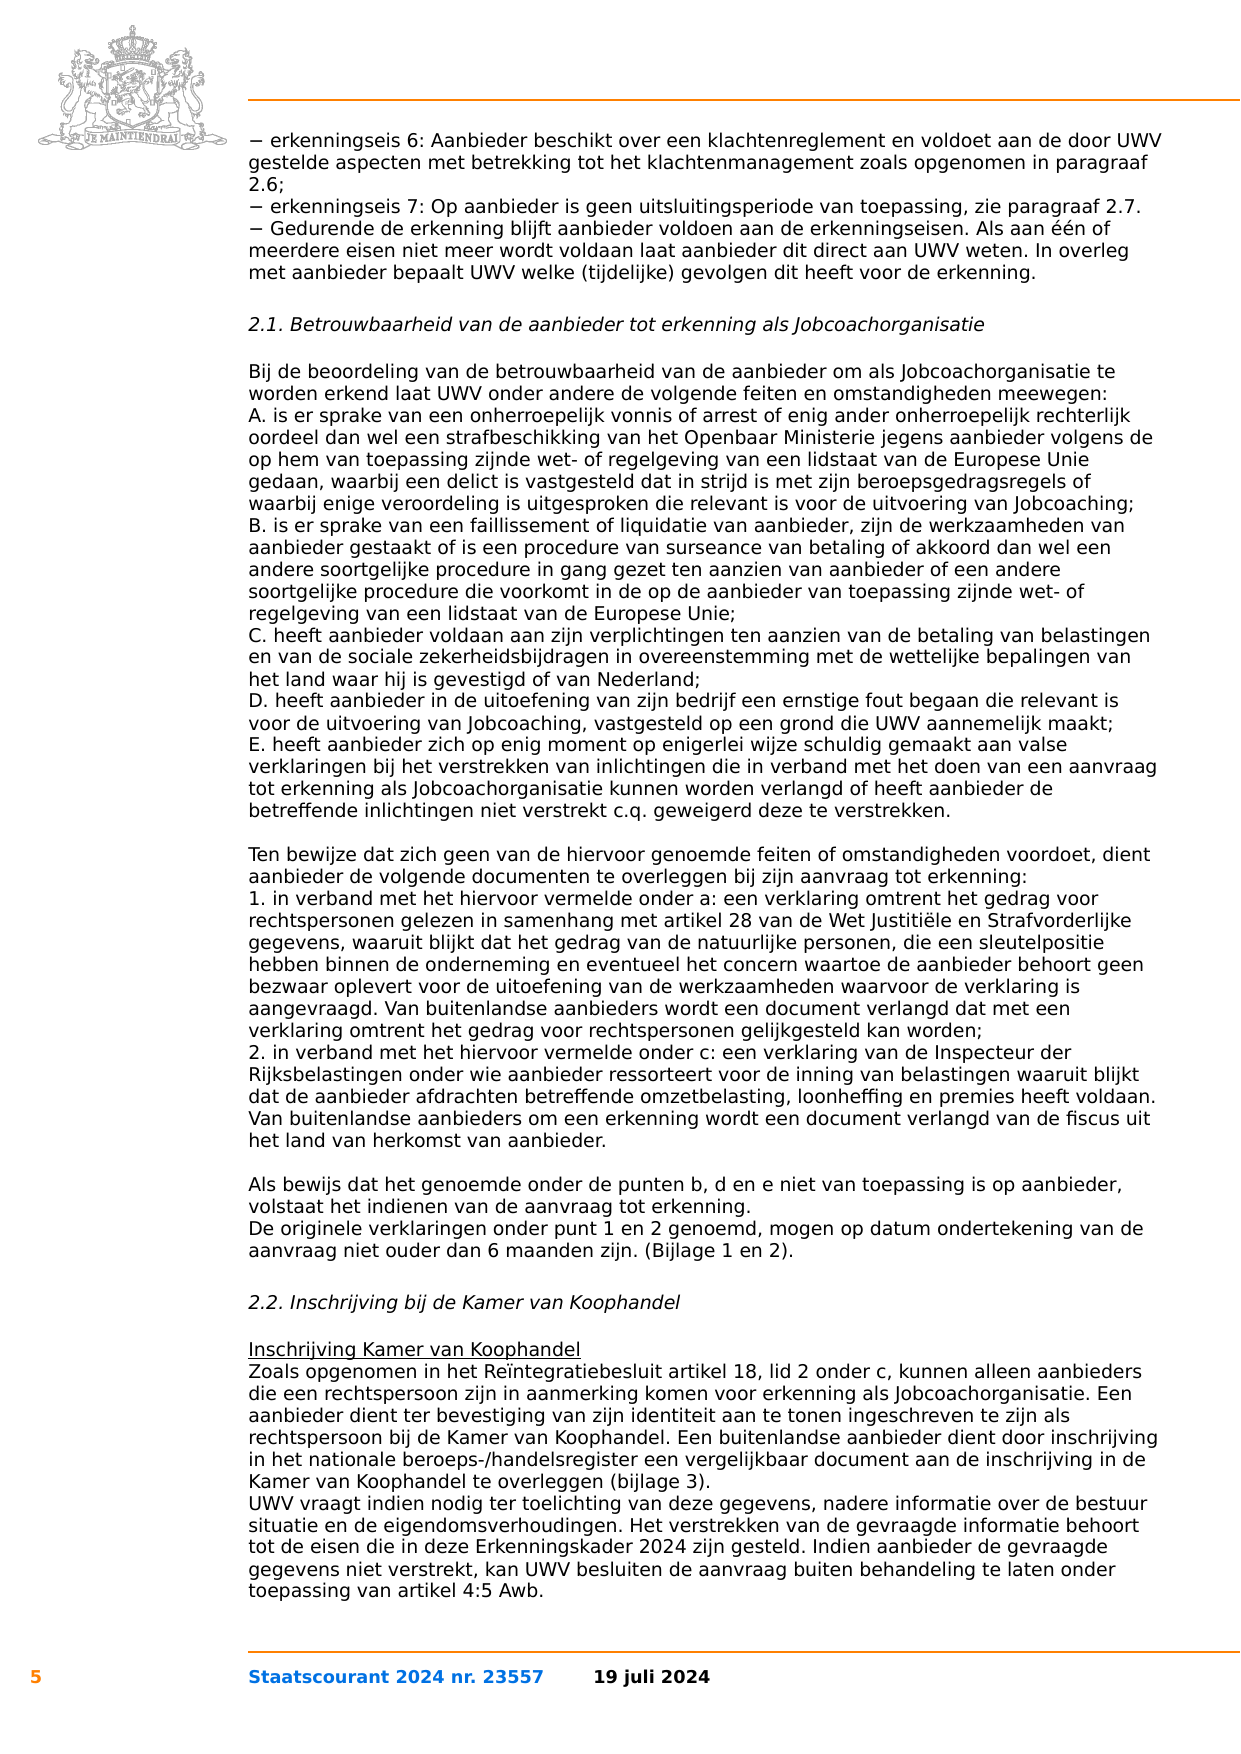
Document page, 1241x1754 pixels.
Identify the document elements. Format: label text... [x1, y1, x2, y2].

text A. is er sprake van een onherroepelijk vonnis of arrest of enig ander onherroepelijk rechterlijk oordeel dan wel een strafbeschikking van het Openbaar Ministerie jegens aanbieder volgens de op hem van toepassing zijnde wet- of regelgeving van een lidstaat van de Europese Unie gedaan, waarbij een delict is vastgesteld dat in strijd is met zijn beroepsgedragsregels of waarbij enige veroordeling is uitgesproken die relevant is voor de uitvoering van Jobcoaching; [248, 405, 1163, 514]
text − Gedurende de erkenning blijft aanbieder voldoen aan de erkenningseisen. Als aan één of meerdere eisen niet meer wordt voldaan laat aanbieder dit direct aan UWV weten. In overleg met aanbieder bepaalt UWV welke (tijdelijke) gevolgen dit heeft voor de erkenning. [248, 218, 1163, 284]
text Zoals opgenomen in het Reïntegratiebesluit artikel 18, lid 2 onder c, kunnen alleen aanbieders die een rechtspersoon zijn in aanmerking komen voor erkenning als Jobcoachorganisatie. Een aanbieder dient ter bevestiging van zijn identiteit aan te tonen ingeschreven te zijn als rechtspersoon bij de Kamer van Koophandel. Een buitenlandse aanbieder dient door inschrijving in het nationale beroeps-/handelsregister een vergelijkbaar document aan de inschrijving in de Kamer van Koophandel te overleggen (bijlage 3). [248, 1361, 1163, 1492]
text De originele verklaringen onder punt 1 en 2 genoemd, mogen op datum ondertekening van de aanvraag niet ouder dan 6 maanden zijn. (Bijlage 1 en 2). [248, 1218, 1163, 1262]
text Als bewijs dat het genoemde onder de punten b, d en e niet van toepassing is op aanbieder, volstaat het indienen van de aanvraag tot erkenning. [248, 1174, 1163, 1218]
picture [38, 25, 227, 150]
text Bij de beoordeling van de betrouwbaarheid van de aanbieder om als Jobcoachorganisatie te worden erkend laat UWV onder andere de volgende feiten en omstandigheden meewegen: [248, 361, 1163, 405]
text B. is er sprake van een faillissement of liquidatie van aanbieder, zijn de werkzaamheden van aanbieder gestaakt of is een procedure van surseance van betaling of akkoord dan wel een andere soortgelijke procedure in gang gezet ten aanzien van aanbieder of een andere soortgelijke procedure die voorkomt in de op de aanbieder van toepassing zijnde wet- of regelgeving van een lidstaat van de Europese Unie; [248, 514, 1163, 624]
text 1. in verband met het hiervoor vermelde onder a: een verklaring omtrent het gedrag voor rechtspersonen gelezen in samenhang met artikel 28 van de Wet Justitiële en Strafvorderlijke gegevens, waaruit blijkt dat het gedrag van de natuurlijke personen, die een sleutelpositie hebben binnen de onderneming en eventueel het concern waartoe de aanbieder behoort geen bezwaar oplevert voor de uitoefening van de werkzaamheden waarvoor de verklaring is aangevraagd. Van buitenlandse aanbieders wordt een document verlangd dat met een verklaring omtrent het gedrag voor rechtspersonen gelijkgesteld kan worden; [248, 888, 1163, 1042]
text − erkenningseis 6: Aanbieder beschikt over een klachtenreglement en voldoet aan de door UWV gestelde aspecten met betrekking tot het klachtenmanagement zoals opgenomen in paragraaf 2.6; [248, 130, 1163, 196]
text 2. in verband met het hiervoor vermelde onder c: een verklaring van de Inspecteur der Rijksbelastingen onder wie aanbieder ressorteert voor de inning van belastingen waaruit blijkt dat de aanbieder afdrachten betreffende omzetbelasting, loonheffing en premies heeft voldaan. Van buitenlandse aanbieders om een erkenning wordt een document verlangd van de fiscus uit het land van herkomst van aanbieder. [248, 1042, 1163, 1152]
subtitle 2.2. Inschrijving bij de Kamer van Koophandel [248, 1292, 1163, 1314]
text C. heeft aanbieder voldaan aan zijn verplichtingen ten aanzien van de betaling van belastingen en van de sociale zekerheidsbijdragen in overeenstemming met de wettelijke bepalingen van het land waar hij is gevestigd of van Nederland; [248, 624, 1163, 690]
text Ten bewijze dat zich geen van de hiervoor genoemde feiten of omstandigheden voordoet, dient aanbieder de volgende documenten te overleggen bij zijn aanvraag tot erkenning: [248, 844, 1163, 888]
text E. heeft aanbieder zich op enig moment op enigerlei wijze schuldig gemaakt aan valse verklaringen bij het verstrekken van inlichtingen die in verband met het doen van een aanvraag tot erkenning als Jobcoachorganisatie kunnen worden verlangd of heeft aanbieder de betreffende inlichtingen niet verstrekt c.q. geweigerd deze te verstrekken. [248, 734, 1163, 822]
subtitle 2.1. Betrouwbaarheid van de aanbieder tot erkenning als Jobcoachorganisatie [248, 314, 1163, 336]
text D. heeft aanbieder in de uitoefening van zijn bedrijf een ernstige fout begaan die relevant is voor de uitvoering van Jobcoaching, vastgesteld op een grond die UWV aannemelijk maakt; [248, 690, 1163, 734]
text Inschrijving Kamer van Koophandel [248, 1339, 1163, 1361]
text UWV vraagt indien nodig ter toelichting van deze gegevens, nadere informatie over de bestuur situatie en de eigendomsverhoudingen. Het verstrekken van de gevraagde informatie behoort tot de eisen die in deze Erkenningskader 2024 zijn gesteld. Indien aanbieder de gevraagde gegevens niet verstrekt, kan UWV besluiten de aanvraag buiten behandeling te laten onder toepassing van artikel 4:5 Awb. [248, 1492, 1163, 1602]
text − erkenningseis 7: Op aanbieder is geen uitsluitingsperiode van toepassing, zie paragraaf 2.7. [248, 196, 1163, 218]
